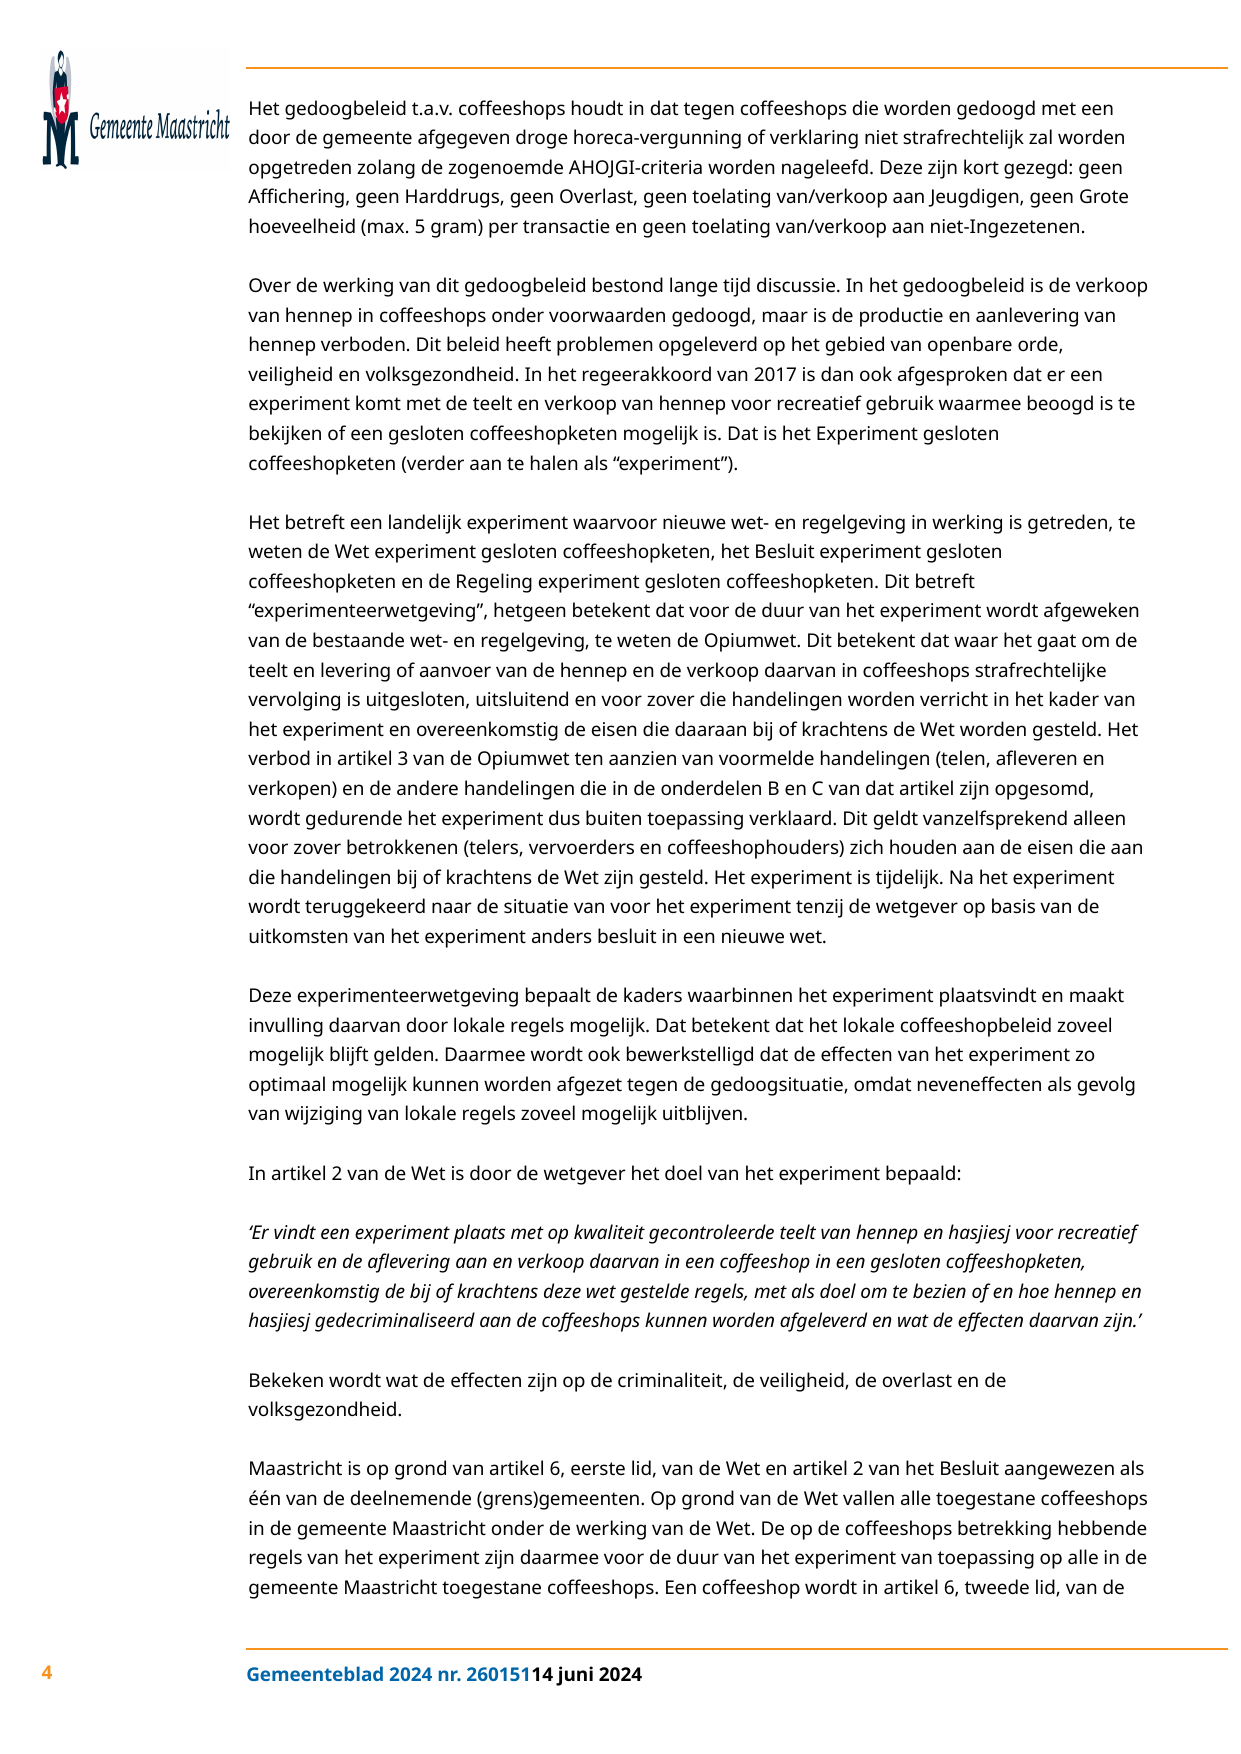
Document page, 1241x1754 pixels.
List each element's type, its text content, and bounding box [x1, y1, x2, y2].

text Maastricht is op grond van artikel 6, eerste lid, van de Wet en artikel 2 van het Besluit aangewezen als één van de deelnemende (grens)gemeenten. Op grond van de Wet vallen alle toegestane coffeeshops in de gemeente Maastricht onder de werking van de Wet. De op de coffeeshops betrekking hebbende regels van het experiment zijn daarmee voor de duur van het experiment van toepassing op alle in de gemeente Maastricht toegestane coffeeshops. Een coffeeshop wordt in artikel 6, tweede lid, van de [248, 1456, 1152, 1600]
text Het betreft een landelijk experiment waarvoor nieuwe wet- en regelgeving in werking is getreden, te weten de Wet experiment gesloten coffeeshopketen, het Besluit experiment gesloten coffeeshopketen en de Regeling experiment gesloten coffeeshopketen. Dit betreft “experimenteerwetgeving”, hetgeen betekent dat voor de duur van het experiment wordt afgeweken van de bestaande wet- en regelgeving, te weten de Opiumwet. Dit betekent dat waar het gaat om de teelt en levering of aanvoer van de hennep en de verkoop daarvan in coffeeshops strafrechtelijke vervolging is uitgesloten, uitsluitend en voor zover die handelingen worden verricht in het kader van het experiment en overeenkomstig de eisen die daaraan bij of krachtens de Wet worden gesteld. Het verbod in artikel 3 van de Opiumwet ten aanzien van voormelde handelingen (telen, afleveren en verkopen) en de andere handelingen die in de onderdelen B en C van dat artikel zijn opgesomd, wordt gedurende het experiment dus buiten toepassing verklaard. Dit geldt vanzelfsprekend alleen voor zover betrokkenen (telers, vervoerders en coffeeshophouders) zich houden aan de eisen die aan die handelingen bij of krachtens de Wet zijn gesteld. Het experiment is tijdelijk. Na het experiment wordt teruggekeerd naar de situatie van voor het experiment tenzij de wetgever op basis van de uitkomsten van het experiment anders besluit in een nieuwe wet. [248, 509, 1152, 949]
text Over de werking van dit gedoogbeleid bestond lange tijd discussie. In het gedoogbeleid is de verkoop van hennep in coffeeshops onder voorwaarden gedoogd, maar is de productie en aanlevering van hennep verboden. Dit beleid heeft problemen opgeleverd op het gebied van openbare orde, veiligheid en volksgezondheid. In het regeerakkoord van 2017 is dan ook afgesproken dat er een experiment komt met de teelt en verkoop van hennep voor recreatief gebruik waarmee beoogd is te bekijken of een gesloten coffeeshopketen mogelijk is. Dat is het Experiment gesloten coffeeshopketen (verder aan te halen als “experiment”). [248, 272, 1152, 476]
text Bekeken wordt wat de effecten zijn op de criminaliteit, de veiligheid, de overlast en de volksgezondheid. [248, 1367, 1152, 1422]
picture [41, 47, 231, 172]
text ‘Er vindt een experiment plaats met op kwaliteit gecontroleerde teelt van hennep en hasjiesj voor recreatief gebruik en de aflevering aan en verkoop daarvan in een coffeeshop in een gesloten coffeeshopketen, overeenkomstig de bij of krachtens deze wet gestelde regels, met als doel om te bezien of en hoe hennep en hasjiesj gedecriminaliseerd aan de coffeeshops kunnen worden afgeleverd en wat de effecten daarvan zijn.’ [248, 1219, 1152, 1333]
text Deze experimenteerwetgeving bepaalt de kaders waarbinnen het experiment plaatsvindt en maakt invulling daarvan door lokale regels mogelijk. Dat betekent dat het lokale coffeeshopbeleid zoveel mogelijk blijft gelden. Daarmee wordt ook bewerkstelligd dat de effecten van het experiment zo optimaal mogelijk kunnen worden afgezet tegen de gedoogsituatie, omdat neveneffecten als gevolg van wijziging van lokale regels zoveel mogelijk uitblijven. [248, 982, 1152, 1126]
text In artikel 2 van de Wet is door de wetgever het doel van het experiment bepaald: [248, 1160, 1152, 1186]
text Het gedoogbeleid t.a.v. coffeeshops houdt in dat tegen coffeeshops die worden gedoogd met een door de gemeente afgegeven droge horeca-vergunning of verklaring niet strafrechtelijk zal worden opgetreden zolang de zogenoemde AHOJGI-criteria worden nageleefd. Deze zijn kort gezegd: geen Affichering, geen Harddrugs, geen Overlast, geen toelating van/verkoop aan Jeugdigen, geen Grote hoeveelheid (max. 5 gram) per transactie en geen toelating van/verkoop aan niet-Ingezetenen. [248, 95, 1152, 239]
